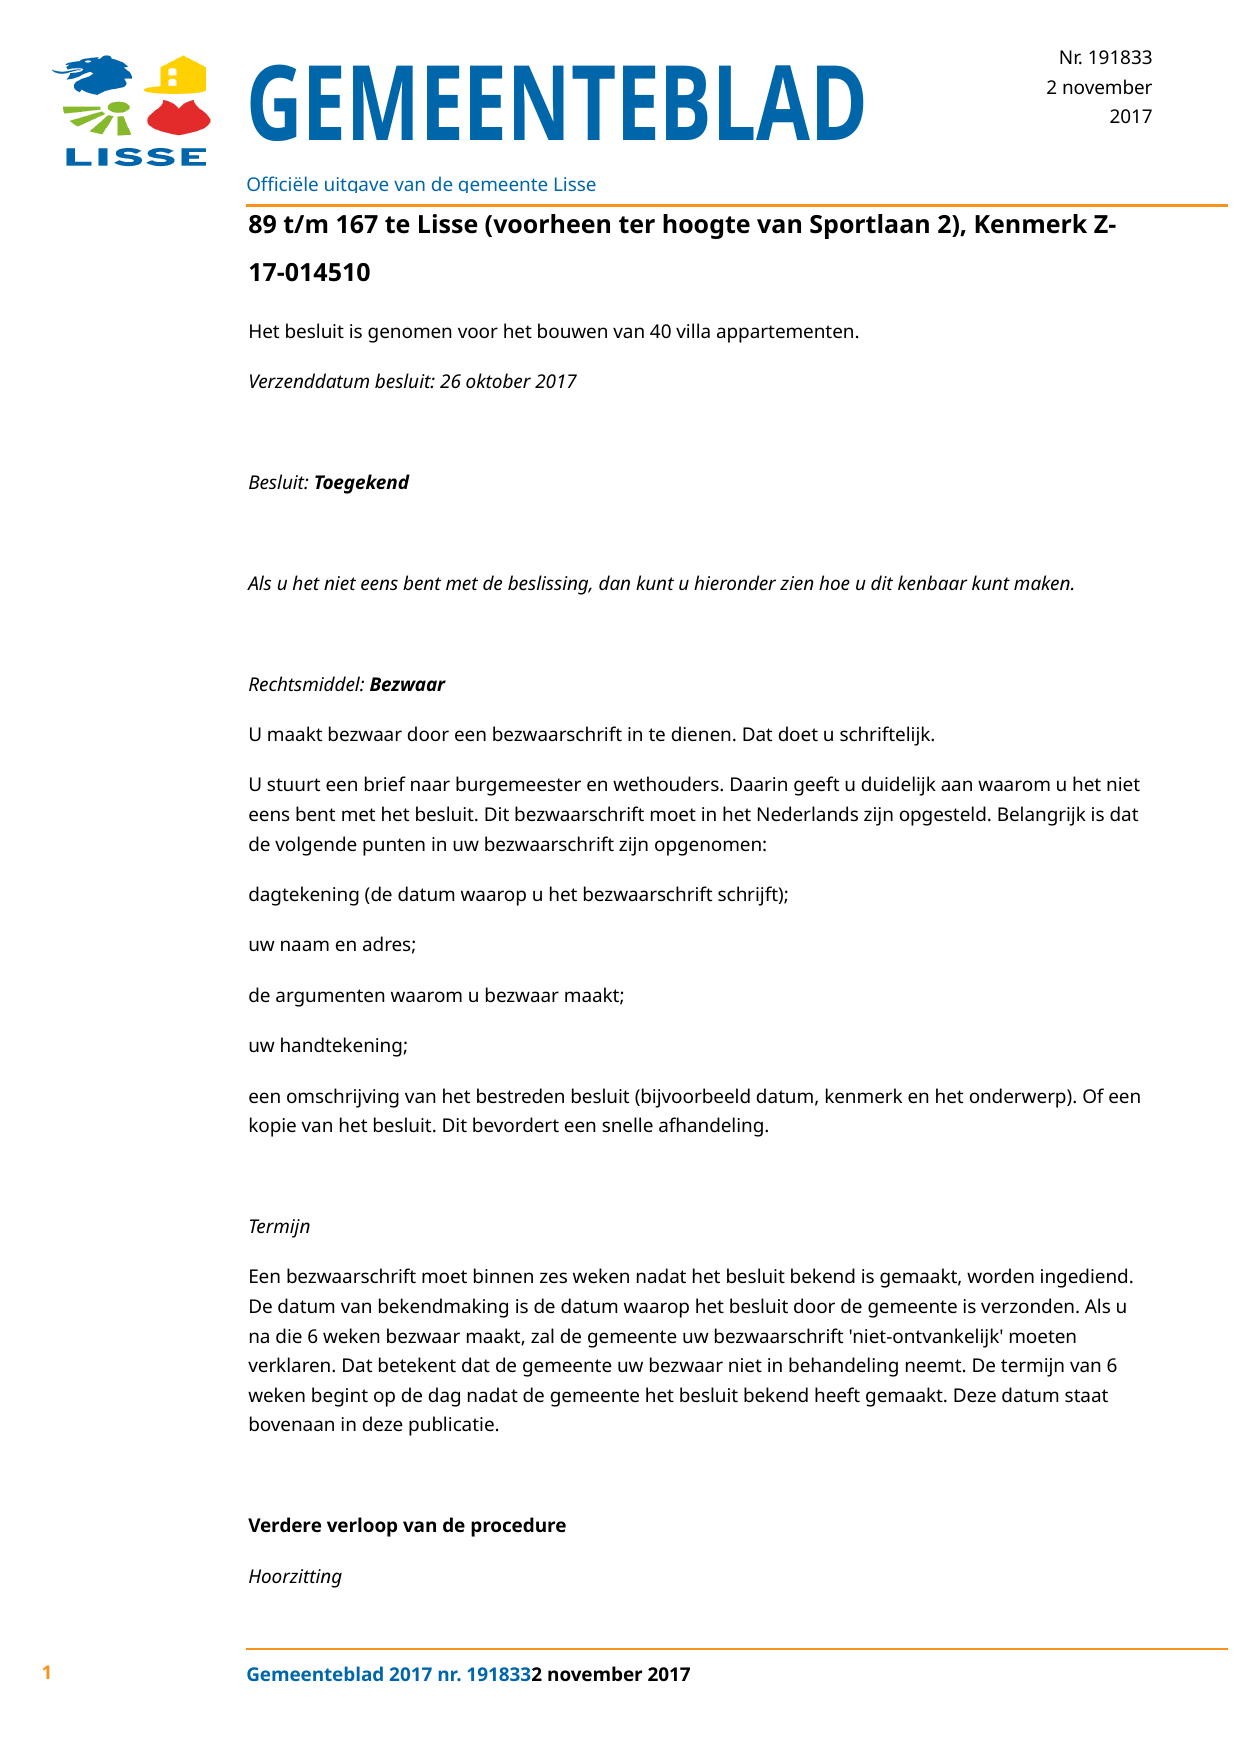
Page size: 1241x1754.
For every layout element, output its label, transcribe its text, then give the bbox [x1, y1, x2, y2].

text de argumenten waarom u bezwaar maakt; [248, 982, 1152, 1008]
text dagtekening (de datum waarop u het bezwaarschrift schrijft); [248, 881, 1152, 907]
text U maakt bezwaar door een bezwaarschrift in te dienen. Dat doet u schriftelijk. [248, 721, 1152, 747]
text uw handtekening; [248, 1032, 1152, 1058]
text Rechtsmiddel: Bezwaar [248, 671, 1152, 697]
text U stuurt een brief naar burgemeester en wethouders. Daarin geeft u duidelijk aan waarom u het niet eens bent met het besluit. Dit bezwaarschrift moet in het Nederlands zijn opgesteld. Belangrijk is dat de volgende punten in uw bezwaarschrift zijn opgenomen: [248, 772, 1152, 857]
picture [41, 47, 231, 172]
text Verdere verloop van de procedure [248, 1512, 1152, 1538]
text Het besluit is genomen voor het bouwen van 40 villa appartementen. [248, 318, 1152, 344]
text Een bezwaarschrift moet binnen zes weken nadat het besluit bekend is gemaakt, worden ingediend. De datum van bekendmaking is de datum waarop het besluit door de gemeente is verzonden. Als u na die 6 weken bezwaar maakt, zal de gemeente uw bezwaarschrift 'niet-ontvankelijk' moeten verklaren. Dat betekent dat de gemeente uw bezwaar niet in behandeling neemt. De termijn van 6 weken begint op de dag nadat de gemeente het besluit bekend heeft gemaakt. Deze datum staat bovenaan in deze publicatie. [248, 1264, 1152, 1437]
text Termijn [248, 1213, 1152, 1239]
text Verzenddatum besluit: 26 oktober 2017 [248, 368, 1152, 394]
text een omschrijving van het bestreden besluit (bijvoorbeeld datum, kenmerk en het onderwerp). Of een kopie van het besluit. Dit bevordert een snelle afhandeling. [248, 1083, 1152, 1138]
text Besluit: Toegekend [248, 469, 1152, 495]
text uw naam en adres; [248, 932, 1152, 957]
text 89 t/m 167 te Lisse (voorheen ter hoogte van Sportlaan 2), Kenmerk Z-17-014510 [248, 207, 1152, 288]
text Hoorzitting [248, 1563, 1152, 1589]
text Als u het niet eens bent met de beslissing, dan kunt u hieronder zien hoe u dit kenbaar kunt maken. [248, 570, 1152, 596]
